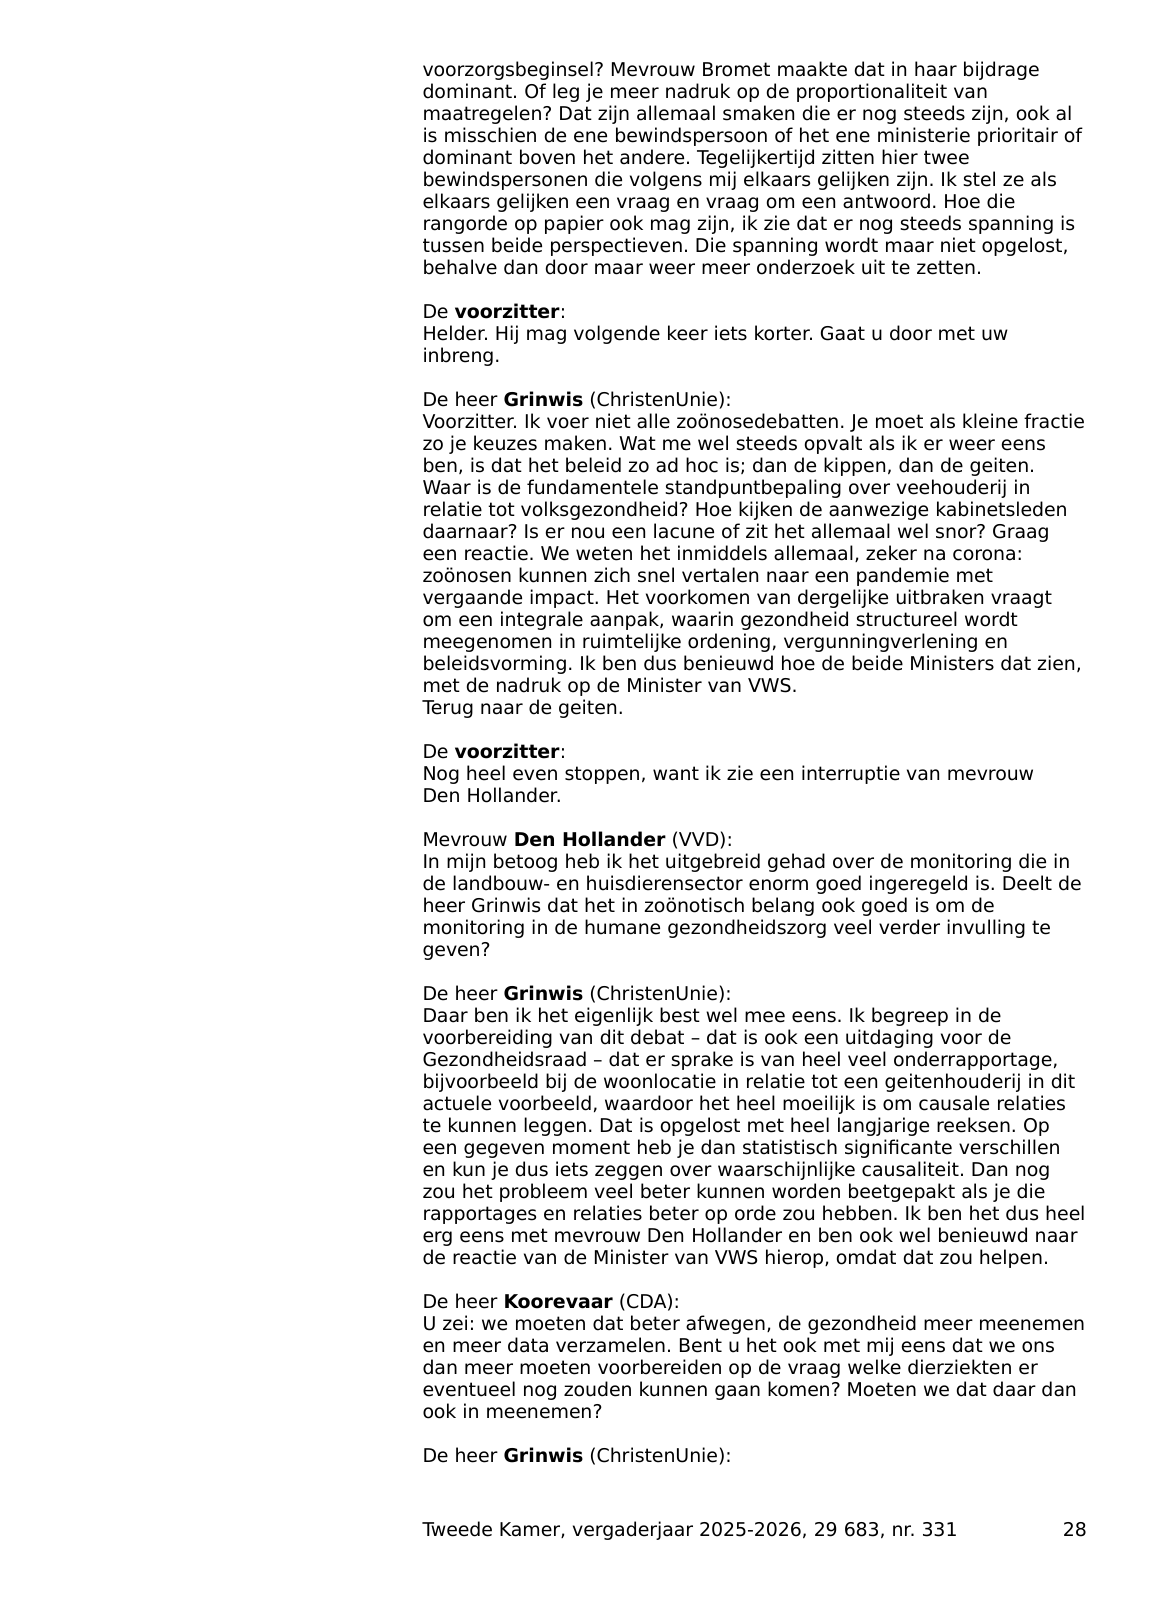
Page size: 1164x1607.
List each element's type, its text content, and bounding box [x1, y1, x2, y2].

text De heer Grinwis (ChristenUnie): [422, 983, 1087, 1005]
text Mevrouw Den Hollander (VVD): [422, 829, 1087, 851]
text Helder. Hij mag volgende keer iets korter. Gaat u door met uw inbreng. [422, 323, 1087, 367]
text Nog heel even stoppen, want ik zie een interruptie van mevrouw Den Hollander. [422, 763, 1087, 807]
text Terug naar de geiten. [422, 697, 1087, 719]
text De heer Grinwis (ChristenUnie): [422, 1445, 1087, 1467]
text Voorzitter. Ik voer niet alle zoönosedebatten. Je moet als kleine fractie zo je keuzes maken. Wat me wel steeds opvalt als ik er weer eens ben, is dat het beleid zo ad hoc is; dan de kippen, dan de geiten. Waar is de fundamentele standpuntbepaling over veehouderij in relatie tot volksgezondheid? Hoe kijken de aanwezige kabinetsleden daarnaar? Is er nou een lacune of zit het allemaal wel snor? Graag een reactie. We weten het inmiddels allemaal, zeker na corona: zoönosen kunnen zich snel vertalen naar een pandemie met vergaande impact. Het voorkomen van dergelijke uitbraken vraagt om een integrale aanpak, waarin gezondheid structureel wordt meegenomen in ruimtelijke ordening, vergunningverlening en beleidsvorming. Ik ben dus benieuwd hoe de beide Ministers dat zien, met de nadruk op de Minister van VWS. [422, 411, 1087, 697]
text voorzorgsbeginsel? Mevrouw Bromet maakte dat in haar bijdrage dominant. Of leg je meer nadruk op de proportionaliteit van maatregelen? Dat zijn allemaal smaken die er nog steeds zijn, ook al is misschien de ene bewindspersoon of het ene ministerie prioritair of dominant boven het andere. Tegelijkertijd zitten hier twee bewindspersonen die volgens mij elkaars gelijken zijn. Ik stel ze als elkaars gelijken een vraag en vraag om een antwoord. Hoe die rangorde op papier ook mag zijn, ik zie dat er nog steeds spanning is tussen beide perspectieven. Die spanning wordt maar niet opgelost, behalve dan door maar weer meer onderzoek uit te zetten. [422, 59, 1087, 279]
text Daar ben ik het eigenlijk best wel mee eens. Ik begreep in de voorbereiding van dit debat – dat is ook een uitdaging voor de Gezondheidsraad – dat er sprake is van heel veel onderrapportage, bijvoorbeeld bij de woonlocatie in relatie tot een geitenhouderij in dit actuele voorbeeld, waardoor het heel moeilijk is om causale relaties te kunnen leggen. Dat is opgelost met heel langjarige reeksen. Op een gegeven moment heb je dan statistisch significante verschillen en kun je dus iets zeggen over waarschijnlijke causaliteit. Dan nog zou het probleem veel beter kunnen worden beetgepakt als je die rapportages en relaties beter op orde zou hebben. Ik ben het dus heel erg eens met mevrouw Den Hollander en ben ook wel benieuwd naar de reactie van de Minister van VWS hierop, omdat dat zou helpen. [422, 1005, 1087, 1269]
text In mijn betoog heb ik het uitgebreid gehad over de monitoring die in de landbouw- en huisdierensector enorm goed ingeregeld is. Deelt de heer Grinwis dat het in zoönotisch belang ook goed is om de monitoring in de humane gezondheidszorg veel verder invulling te geven? [422, 851, 1087, 961]
text De voorzitter: [422, 741, 1087, 763]
text De heer Koorevaar (CDA): [422, 1291, 1087, 1313]
text De heer Grinwis (ChristenUnie): [422, 389, 1087, 411]
text De voorzitter: [422, 301, 1087, 323]
text U zei: we moeten dat beter afwegen, de gezondheid meer meenemen en meer data verzamelen. Bent u het ook met mij eens dat we ons dan meer moeten voorbereiden op de vraag welke dierziekten er eventueel nog zouden kunnen gaan komen? Moeten we dat daar dan ook in meenemen? [422, 1313, 1087, 1423]
